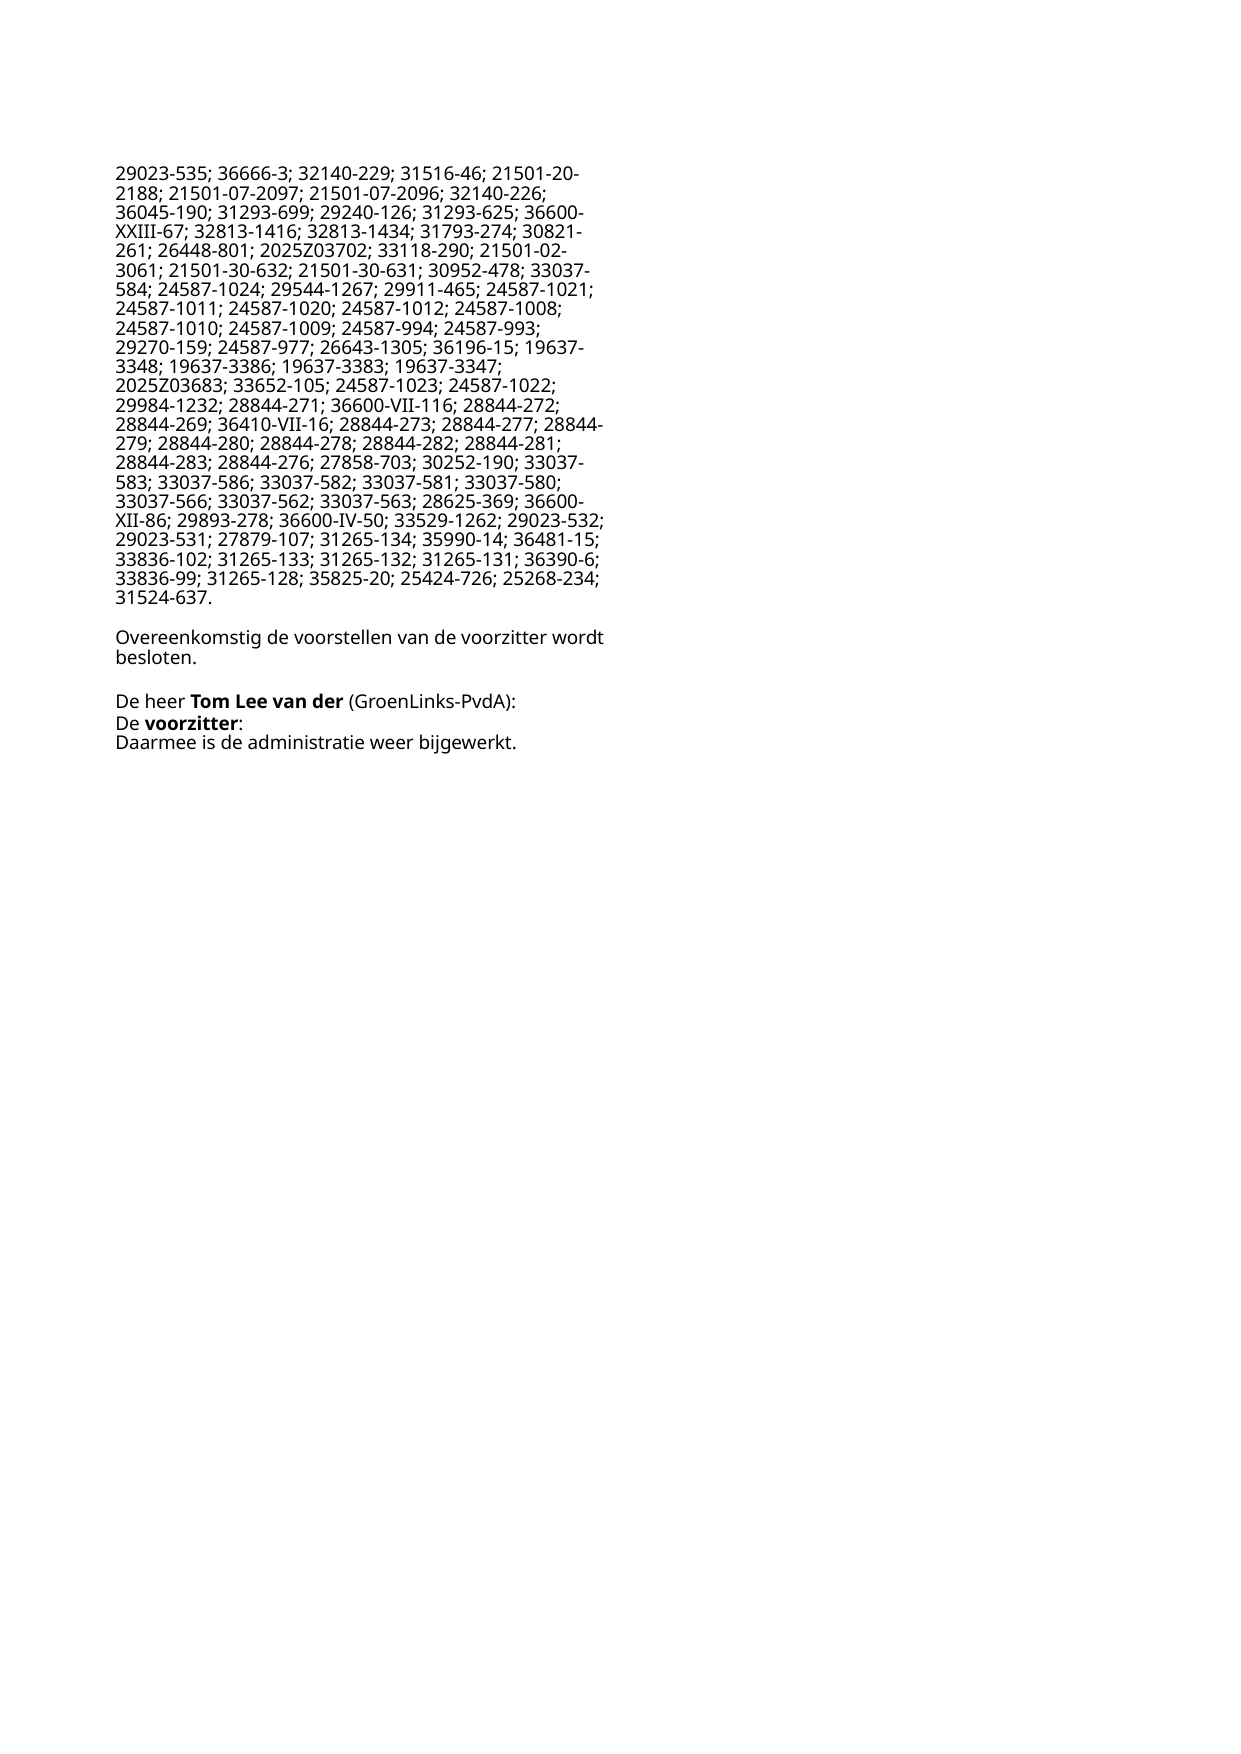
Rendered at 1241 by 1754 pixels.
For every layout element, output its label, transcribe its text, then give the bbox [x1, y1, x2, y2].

text 29023-535; 36666-3; 32140-229; 31516-46; 21501-20-2188; 21501-07-2097; 21501-07-2096; 32140-226; 36045-190; 31293-699; 29240-126; 31293-625; 36600-XXIII-67; 32813-1416; 32813-1434; 31793-274; 30821-261; 26448-801; 2025Z03702; 33118-290; 21501-02-3061; 21501-30-632; 21501-30-631; 30952-478; 33037-584; 24587-1024; 29544-1267; 29911-465; 24587-1021; 24587-1011; 24587-1020; 24587-1012; 24587-1008; 24587-1010; 24587-1009; 24587-994; 24587-993; 29270-159; 24587-977; 26643-1305; 36196-15; 19637-3348; 19637-3386; 19637-3383; 19637-3347; 2025Z03683; 33652-105; 24587-1023; 24587-1022; 29984-1232; 28844-271; 36600-VII-116; 28844-272; 28844-269; 36410-VII-16; 28844-273; 28844-277; 28844-279; 28844-280; 28844-278; 28844-282; 28844-281; 28844-283; 28844-276; 27858-703; 30252-190; 33037-583; 33037-586; 33037-582; 33037-581; 33037-580; 33037-566; 33037-562; 33037-563; 28625-369; 36600-XII-86; 29893-278; 36600-IV-50; 33529-1262; 29023-532; 29023-531; 27879-107; 31265-134; 35990-14; 36481-15; 33836-102; 31265-133; 31265-132; 31265-131; 36390-6; 33836-99; 31265-128; 35825-20; 25424-726; 25268-234; 31524-637. [115, 165, 605, 608]
text Overeenkomstig de voorstellen van de voorzitter wordt besloten. [115, 629, 605, 668]
text De voorzitter: [115, 714, 605, 734]
text Daarmee is de administratie weer bijgewerkt. [115, 734, 605, 753]
text De heer Tom Lee van der (GroenLinks-PvdA): [115, 689, 605, 714]
